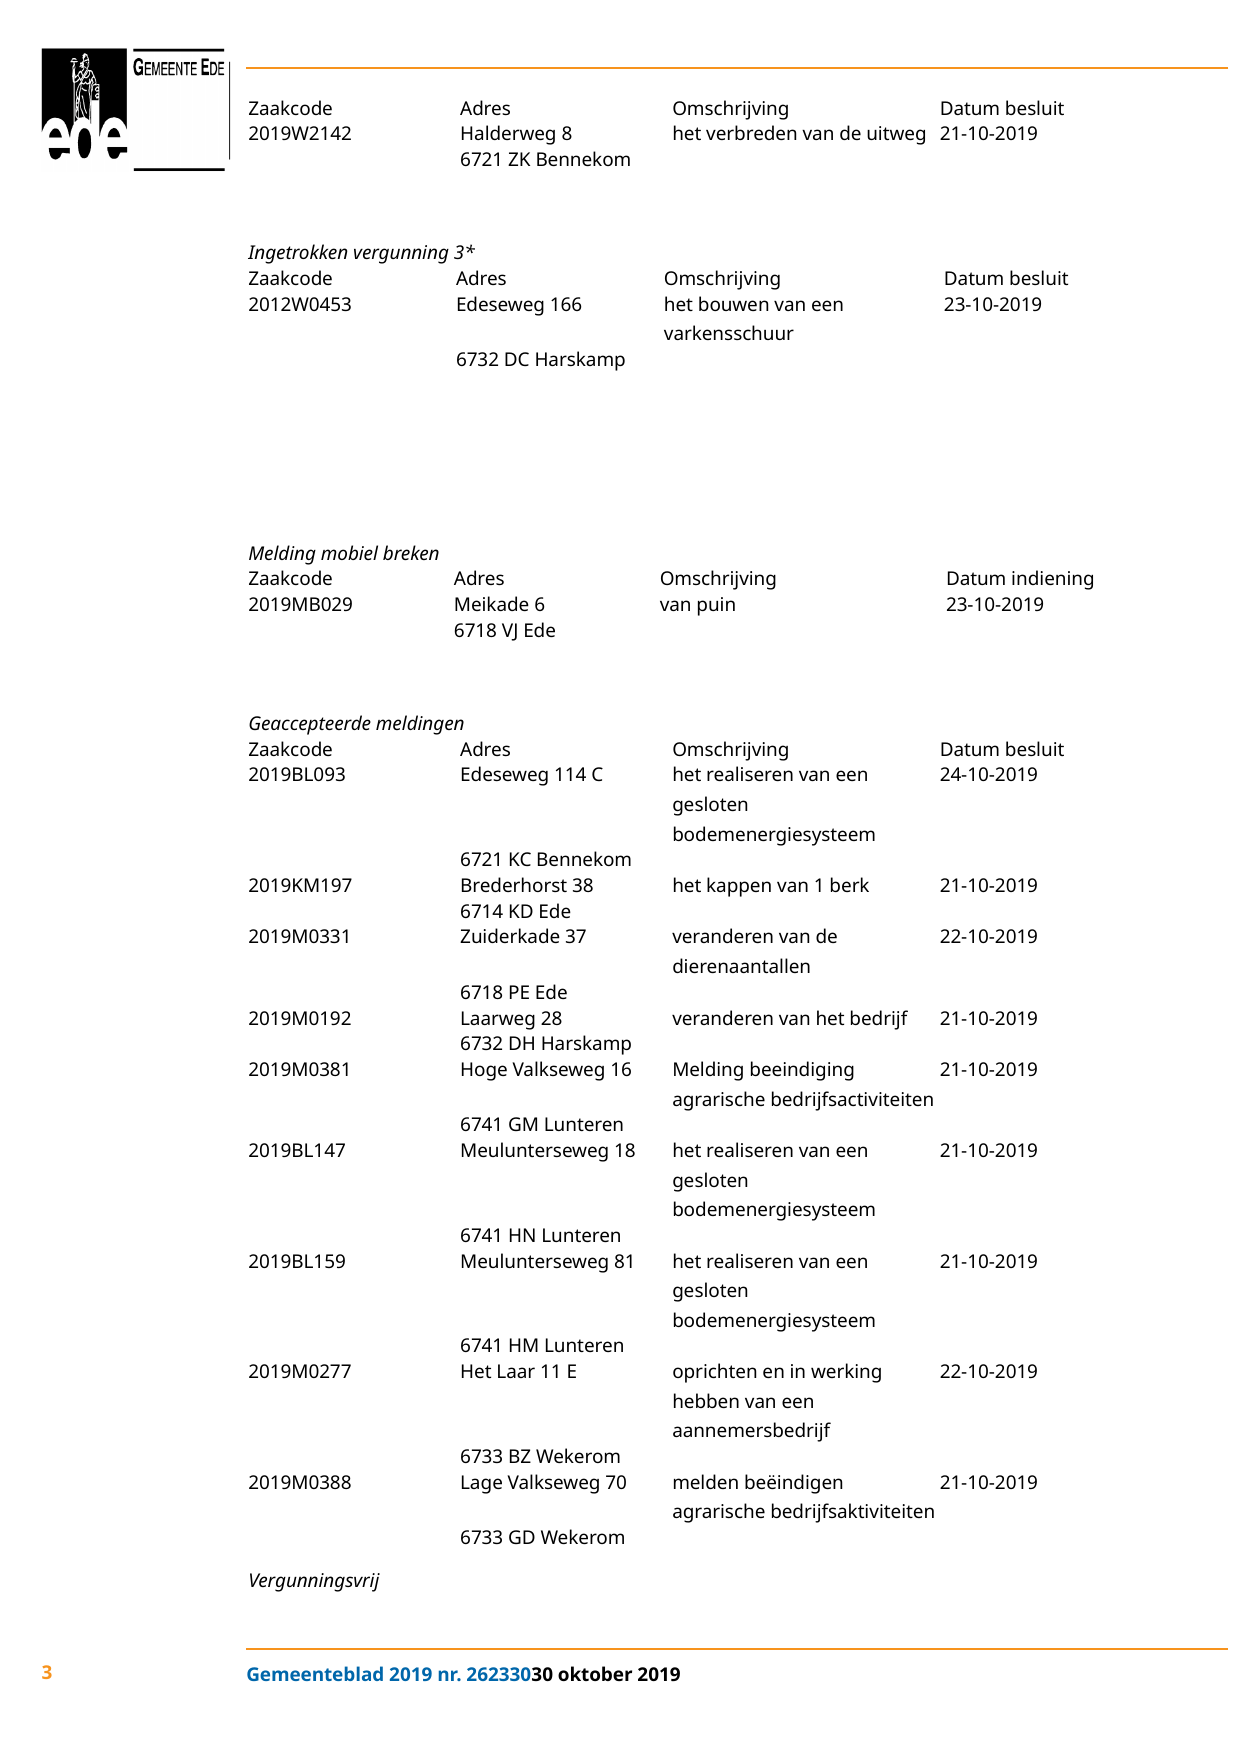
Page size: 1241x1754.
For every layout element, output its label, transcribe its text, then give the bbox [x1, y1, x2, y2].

table_cell 6733 BZ Wekerom [460, 1443, 672, 1469]
table_cell [248, 1030, 460, 1056]
table_cell [248, 617, 454, 643]
table_header Datum besluit [940, 736, 1152, 762]
table_cell 21-10-2019 [940, 1005, 1152, 1030]
table_cell [940, 1524, 1152, 1550]
picture [41, 47, 231, 172]
table_cell oprichten en in werking hebben van een aannemersbedrijf [672, 1359, 939, 1443]
table_header Adres [454, 566, 659, 591]
table_cell [672, 846, 939, 872]
table_cell 21-10-2019 [940, 1469, 1152, 1524]
table_cell Meulunterseweg 81 [460, 1248, 672, 1333]
text Geaccepteerde meldingen [248, 710, 1152, 736]
table_header Omschrijving [672, 95, 939, 121]
table_cell het bouwen van een varkensschuur [664, 291, 944, 346]
table_cell 22-10-2019 [940, 1359, 1152, 1443]
table_cell Brederhorst 38 [460, 872, 672, 898]
table_cell 6741 HM Lunteren [460, 1333, 672, 1358]
table_header Adres [456, 265, 664, 291]
table_cell 2019M0331 [248, 924, 460, 979]
table_cell [940, 1443, 1152, 1469]
table_cell 2019KM197 [248, 872, 460, 898]
table_cell 2019MB029 [248, 591, 454, 617]
text Melding mobiel breken [248, 540, 1152, 566]
table_cell 6732 DC Harskamp [456, 346, 664, 372]
table_cell melden beëindigen agrarische bedrijfsaktiviteiten [672, 1469, 939, 1524]
table_cell [672, 979, 939, 1005]
table_cell 2019M0277 [248, 1359, 460, 1443]
table_cell 6741 HN Lunteren [460, 1222, 672, 1248]
table_cell 2019M0381 [248, 1056, 460, 1111]
table_cell van puin [660, 591, 946, 617]
table_cell [940, 846, 1152, 872]
table_cell [672, 898, 939, 924]
table_cell [672, 1111, 939, 1137]
table_cell Laarweg 28 [460, 1005, 672, 1030]
table_cell 23-10-2019 [944, 291, 1152, 346]
table_header Omschrijving [660, 566, 946, 591]
table_cell 21-10-2019 [940, 1137, 1152, 1222]
table_cell 2012W0453 [248, 291, 456, 346]
table_cell [660, 617, 946, 643]
table_cell 6732 DH Harskamp [460, 1030, 672, 1056]
table_cell 2019BL147 [248, 1137, 460, 1222]
table_cell [664, 346, 944, 372]
table_cell 21-10-2019 [940, 1248, 1152, 1333]
table_cell 6714 KD Ede [460, 898, 672, 924]
table_header Zaakcode [248, 736, 460, 762]
table_header Datum besluit [940, 95, 1152, 121]
table_cell [940, 1333, 1152, 1358]
table_cell Melding beeindiging agrarische bedrijfsactiviteiten [672, 1056, 939, 1111]
table_cell 21-10-2019 [940, 121, 1152, 146]
table_cell 2019BL159 [248, 1248, 460, 1333]
table_cell 2019BL093 [248, 762, 460, 846]
table_cell [248, 898, 460, 924]
table_cell het kappen van 1 berk [672, 872, 939, 898]
table_cell het verbreden van de uitweg [672, 121, 939, 146]
table_cell [672, 146, 939, 172]
table_cell [248, 346, 456, 372]
table_cell [940, 1111, 1152, 1137]
table_cell 22-10-2019 [940, 924, 1152, 979]
text Vergunningsvrij [248, 1567, 1152, 1593]
table_cell 2019M0192 [248, 1005, 460, 1030]
table_cell het realiseren van een gesloten bodemenergiesysteem [672, 1248, 939, 1333]
table_cell Het Laar 11 E [460, 1359, 672, 1443]
table_cell 6721 KC Bennekom [460, 846, 672, 872]
table_header Zaakcode [248, 265, 456, 291]
table_cell 6721 ZK Bennekom [460, 146, 672, 172]
table_cell [248, 846, 460, 872]
table_cell 2019M0388 [248, 1469, 460, 1524]
table_cell 6718 VJ Ede [454, 617, 659, 643]
table_cell 24-10-2019 [940, 762, 1152, 846]
table_header Zaakcode [248, 95, 460, 121]
table_cell 21-10-2019 [940, 1056, 1152, 1111]
table_cell Hoge Valkseweg 16 [460, 1056, 672, 1111]
text Ingetrokken vergunning 3* [248, 239, 1152, 265]
table_cell [672, 1524, 939, 1550]
table_cell het realiseren van een gesloten bodemenergiesysteem [672, 1137, 939, 1222]
table_cell [940, 1030, 1152, 1056]
table_cell [940, 1222, 1152, 1248]
table_cell 2019W2142 [248, 121, 460, 146]
table_header Adres [460, 736, 672, 762]
table_header Datum besluit [944, 265, 1152, 291]
table_cell [672, 1443, 939, 1469]
table_cell [946, 617, 1152, 643]
table_cell [672, 1222, 939, 1248]
table_cell [944, 346, 1152, 372]
table_header Omschrijving [672, 736, 939, 762]
table_cell [248, 1333, 460, 1358]
table_cell Edeseweg 114 C [460, 762, 672, 846]
table_cell veranderen van het bedrijf [672, 1005, 939, 1030]
table_cell [672, 1030, 939, 1056]
table_header Zaakcode [248, 566, 454, 591]
table_cell 6718 PE Ede [460, 979, 672, 1005]
table_cell [940, 979, 1152, 1005]
table_header Omschrijving [664, 265, 944, 291]
table_header Adres [460, 95, 672, 121]
table_cell 6741 GM Lunteren [460, 1111, 672, 1137]
table_cell [248, 1524, 460, 1550]
table_cell [248, 1443, 460, 1469]
table_cell Halderweg 8 [460, 121, 672, 146]
table_cell veranderen van de dierenaantallen [672, 924, 939, 979]
table_cell 21-10-2019 [940, 872, 1152, 898]
table_cell Edeseweg 166 [456, 291, 664, 346]
table_cell [248, 146, 460, 172]
table_cell Lage Valkseweg 70 [460, 1469, 672, 1524]
table_cell [940, 146, 1152, 172]
table_cell Meulunterseweg 18 [460, 1137, 672, 1222]
table_cell 6733 GD Wekerom [460, 1524, 672, 1550]
table_cell [248, 1111, 460, 1137]
table_cell Meikade 6 [454, 591, 659, 617]
table_cell Zuiderkade 37 [460, 924, 672, 979]
table_cell 23-10-2019 [946, 591, 1152, 617]
table_cell [248, 1222, 460, 1248]
table_cell [248, 979, 460, 1005]
table_cell [672, 1333, 939, 1358]
table_cell het realiseren van een gesloten bodemenergiesysteem [672, 762, 939, 846]
table_cell [940, 898, 1152, 924]
table_header Datum indiening [946, 566, 1152, 591]
